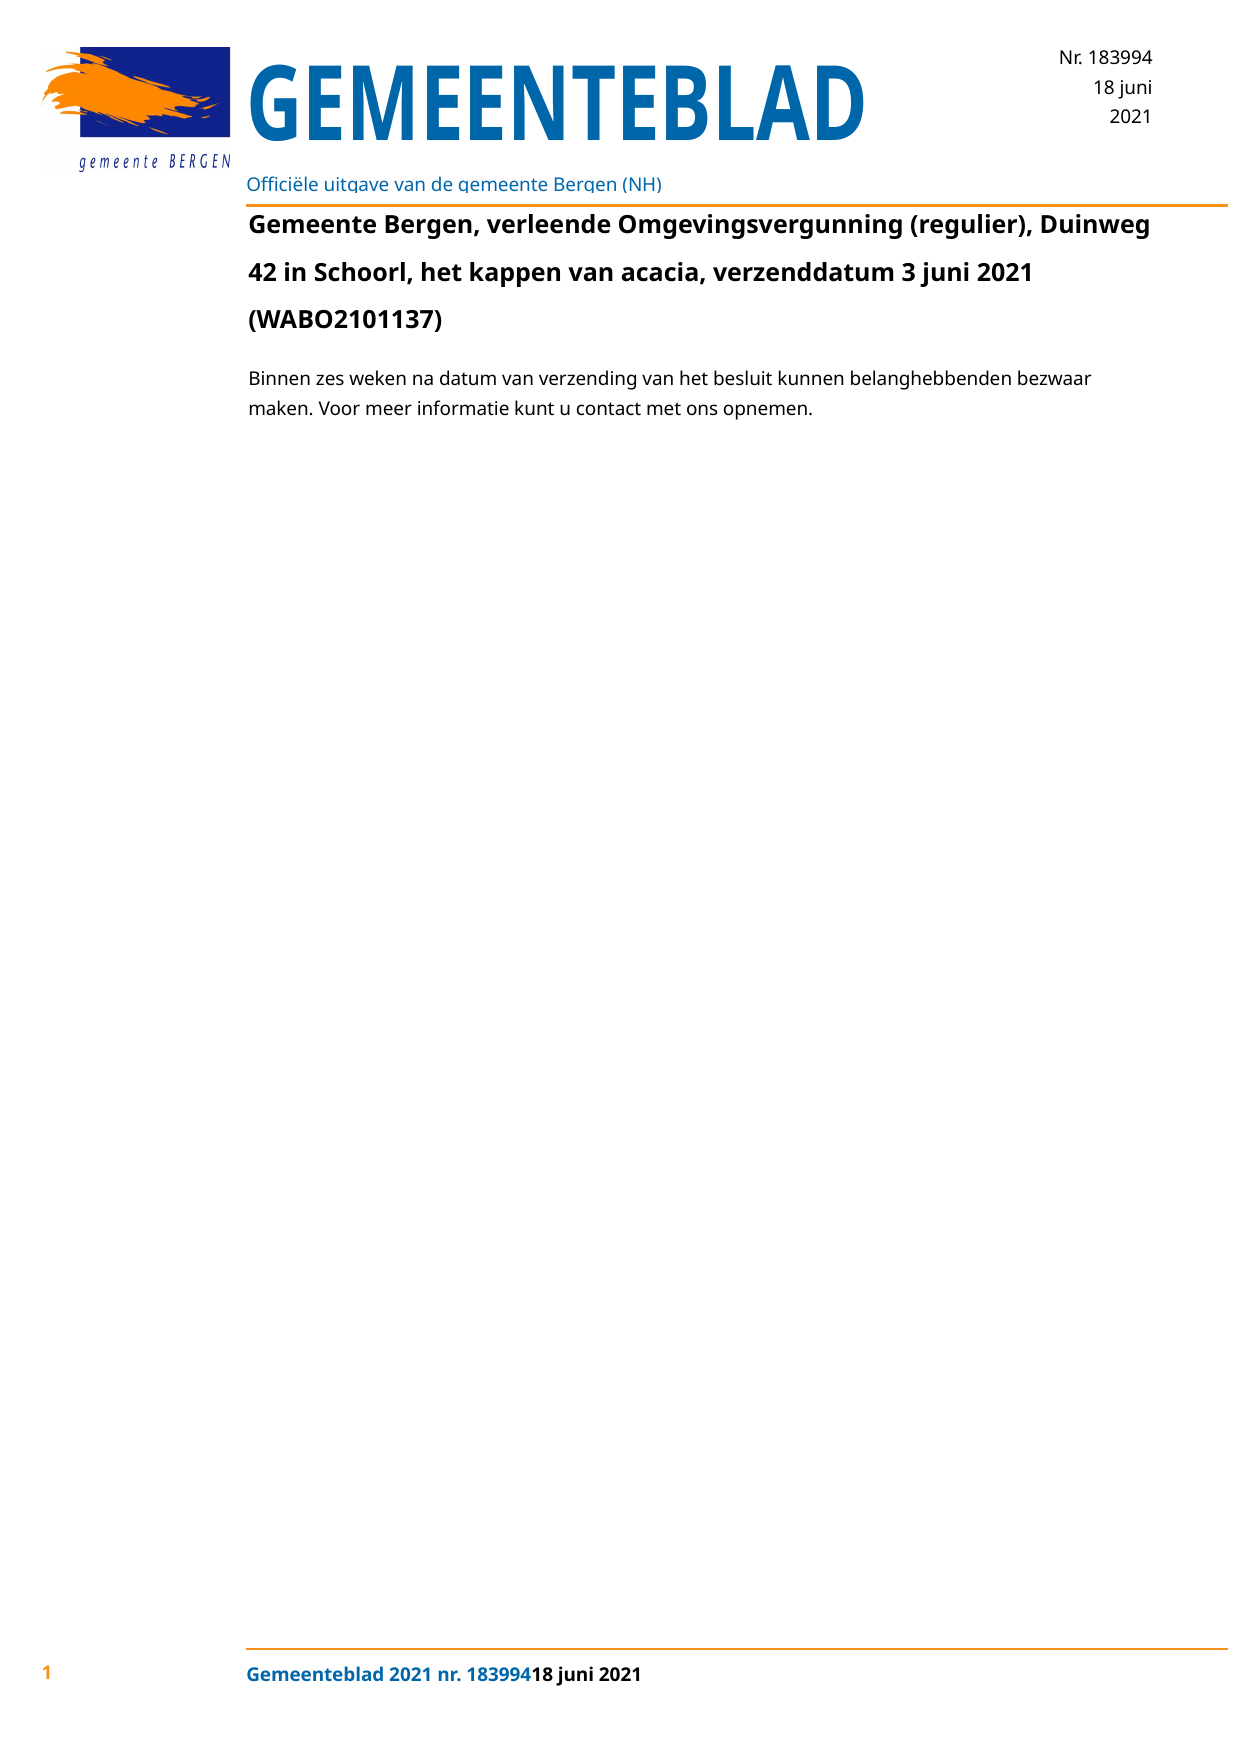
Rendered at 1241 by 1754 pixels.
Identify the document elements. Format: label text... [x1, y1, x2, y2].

text Binnen zes weken na datum van verzending van het besluit kunnen belanghebbenden bezwaar maken. Voor meer informatie kunt u contact met ons opnemen. [248, 366, 1152, 421]
text Gemeente Bergen, verleende Omgevingsvergunning (regulier), Duinweg 42 in Schoorl, het kappen van acacia, verzenddatum 3 juni 2021 (WABO2101137) [248, 207, 1152, 336]
picture [41, 47, 231, 172]
